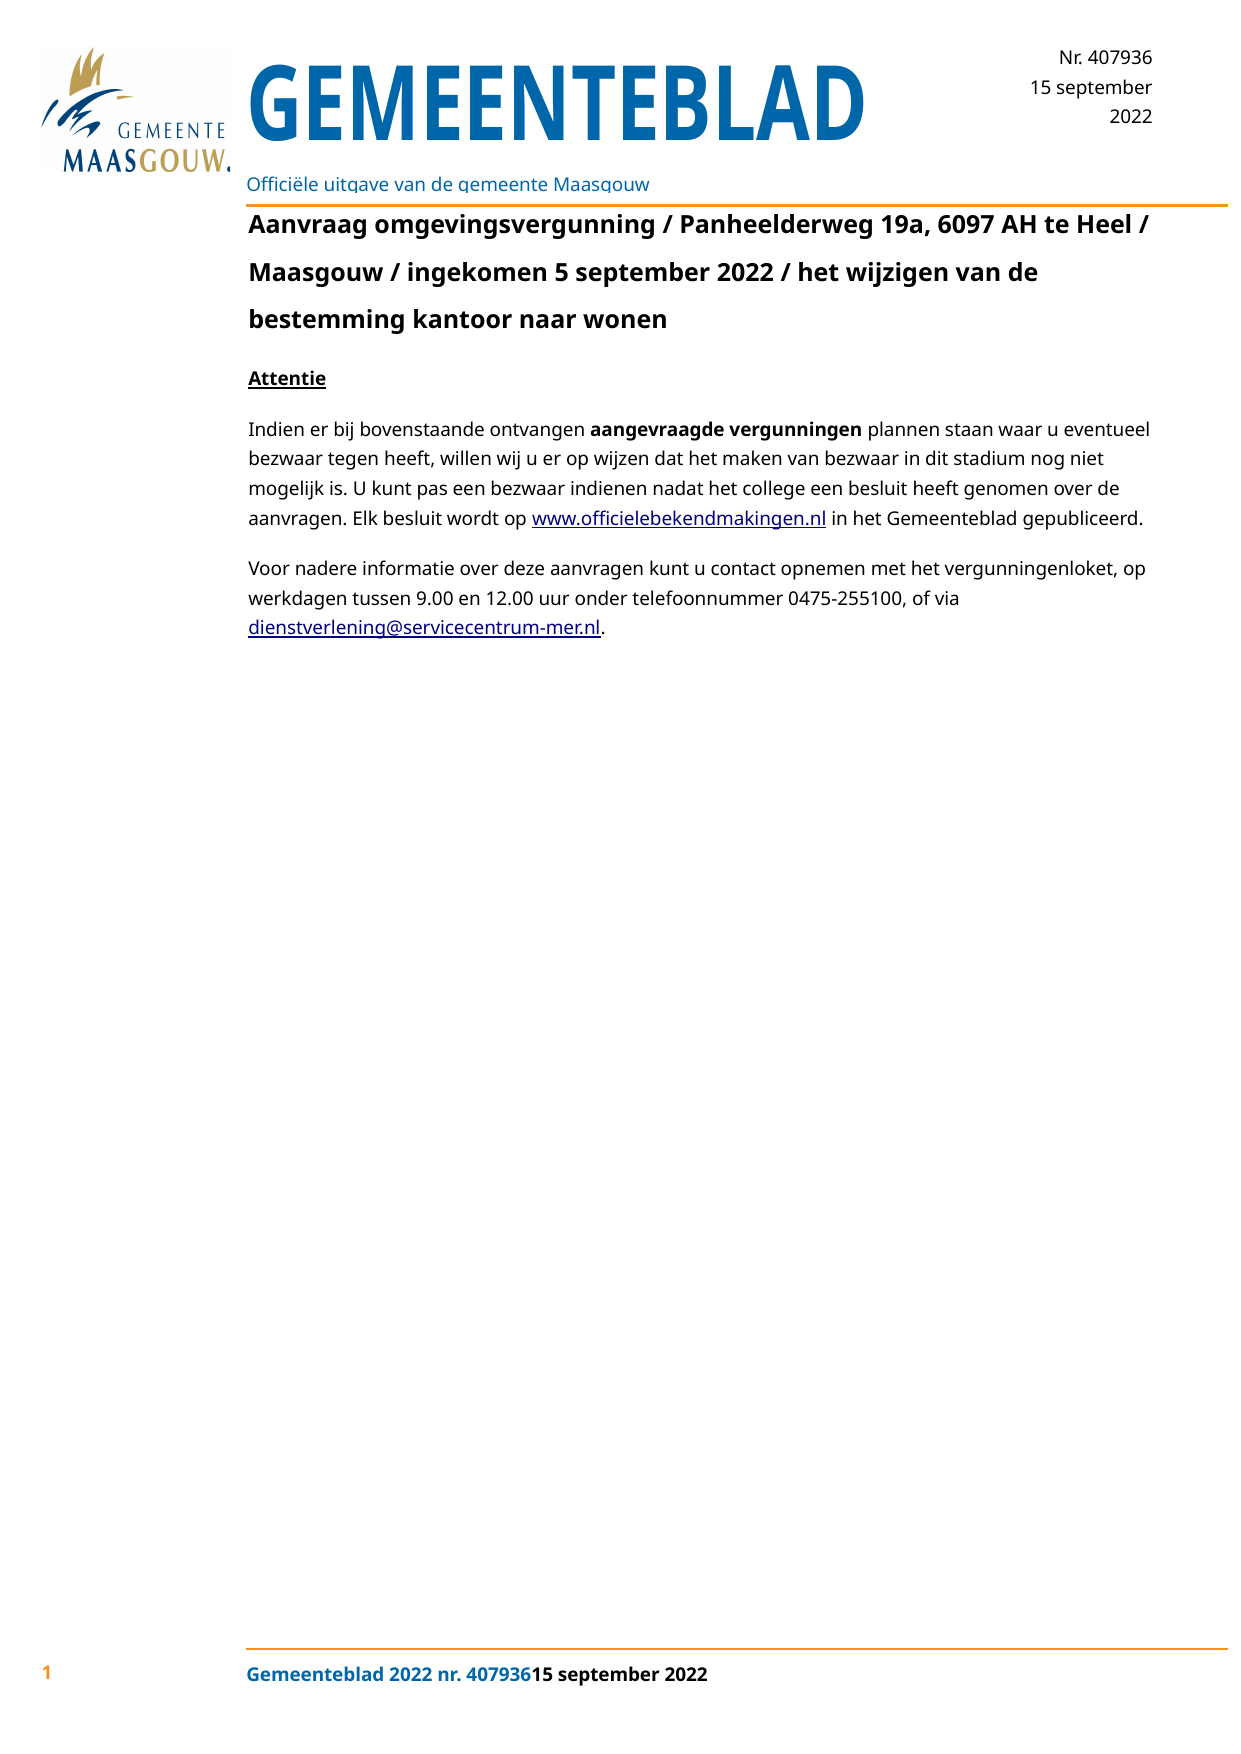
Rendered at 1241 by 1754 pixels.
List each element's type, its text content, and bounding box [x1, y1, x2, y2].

text Aanvraag omgevingsvergunning / Panheelderweg 19a, 6097 AH te Heel / Maasgouw / ingekomen 5 september 2022 / het wijzigen van de bestemming kantoor naar wonen [248, 207, 1152, 336]
text Voor nadere informatie over deze aanvragen kunt u contact opnemen met het vergunningenloket, op werkdagen tussen 9.00 en 12.00 uur onder telefoonnummer 0475-255100, of via dienstverlening@servicecentrum-mer.nl. [248, 555, 1152, 640]
text Attentie [248, 366, 1152, 391]
picture [41, 47, 231, 172]
text Indien er bij bovenstaande ontvangen aangevraagde vergunningen plannen staan waar u eventueel bezwaar tegen heeft, willen wij u er op wijzen dat het maken van bezwaar in dit stadium nog niet mogelijk is. U kunt pas een bezwaar indienen nadat het college een besluit heeft genomen over de aanvragen. Elk besluit wordt op www.officielebekendmakingen.nl in het Gemeenteblad gepubliceerd. [248, 416, 1152, 530]
